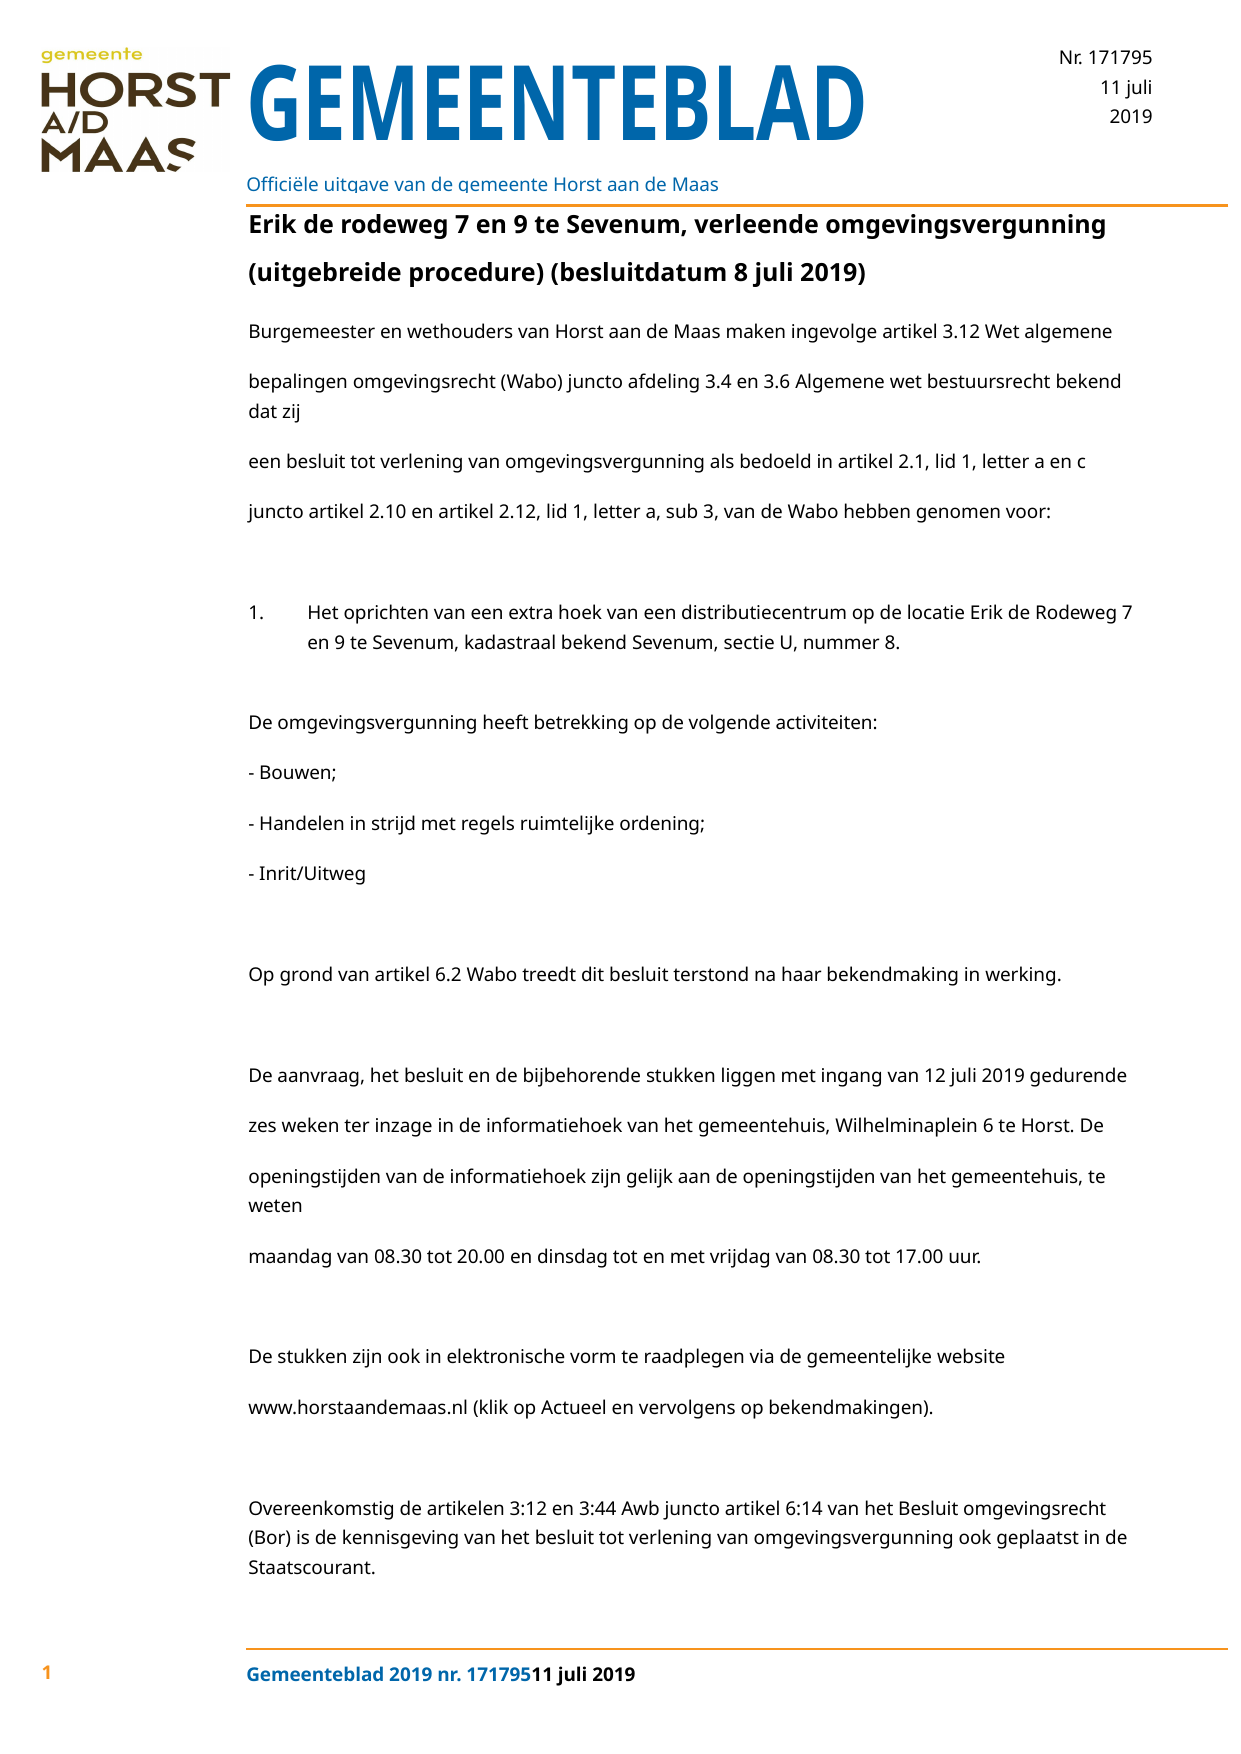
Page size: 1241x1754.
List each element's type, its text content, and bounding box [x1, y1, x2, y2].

text Overeenkomstig de artikelen 3:12 en 3:44 Awb juncto artikel 6:14 van het Besluit omgevingsrecht (Bor) is de kennisgeving van het besluit tot verlening van omgevingsvergunning ook geplaatst in de Staatscourant. [248, 1495, 1152, 1580]
text www.horstaandemaas.nl (klik op Actueel en vervolgens op bekendmakingen). [248, 1394, 1152, 1420]
text maandag van 08.30 tot 20.00 en dinsdag tot en met vrijdag van 08.30 tot 17.00 uur. [248, 1243, 1152, 1269]
text - Bouwen; [248, 759, 1152, 785]
list Het oprichten van een extra hoek van een distributiecentrum op de locatie Erik de Rodeweg 7 en 9 te Sevenum, kadastraal bekend Sevenum, sectie U, nummer 8. [248, 599, 1152, 655]
text De aanvraag, het besluit en de bijbehorende stukken liggen met ingang van 12 juli 2019 gedurende [248, 1062, 1152, 1088]
text bepalingen omgevingsrecht (Wabo) juncto afdeling 3.4 en 3.6 Algemene wet bestuursrecht bekend dat zij [248, 368, 1152, 424]
text De stukken zijn ook in elektronische vorm te raadplegen via de gemeentelijke website [248, 1344, 1152, 1369]
text Erik de rodeweg 7 en 9 te Sevenum, verleende omgevingsvergunning (uitgebreide procedure) (besluitdatum 8 juli 2019) [248, 207, 1152, 288]
text zes weken ter inzage in de informatiehoek van het gemeentehuis, Wilhelminaplein 6 te Horst. De [248, 1112, 1152, 1138]
text juncto artikel 2.10 en artikel 2.12, lid 1, letter a, sub 3, van de Wabo hebben genomen voor: [248, 499, 1152, 524]
text Burgemeester en wethouders van Horst aan de Maas maken ingevolge artikel 3.12 Wet algemene [248, 318, 1152, 344]
text openingstijden van de informatiehoek zijn gelijk aan de openingstijden van het gemeentehuis, te weten [248, 1163, 1152, 1218]
picture [41, 47, 231, 172]
text - Handelen in strijd met regels ruimtelijke ordening; [248, 810, 1152, 836]
text De omgevingsvergunning heeft betrekking op de volgende activiteiten: [248, 709, 1152, 735]
text - Inrit/Uitweg [248, 860, 1152, 886]
text een besluit tot verlening van omgevingsvergunning als bedoeld in artikel 2.1, lid 1, letter a en c [248, 448, 1152, 474]
text Op grond van artikel 6.2 Wabo treedt dit besluit terstond na haar bekendmaking in werking. [248, 961, 1152, 987]
